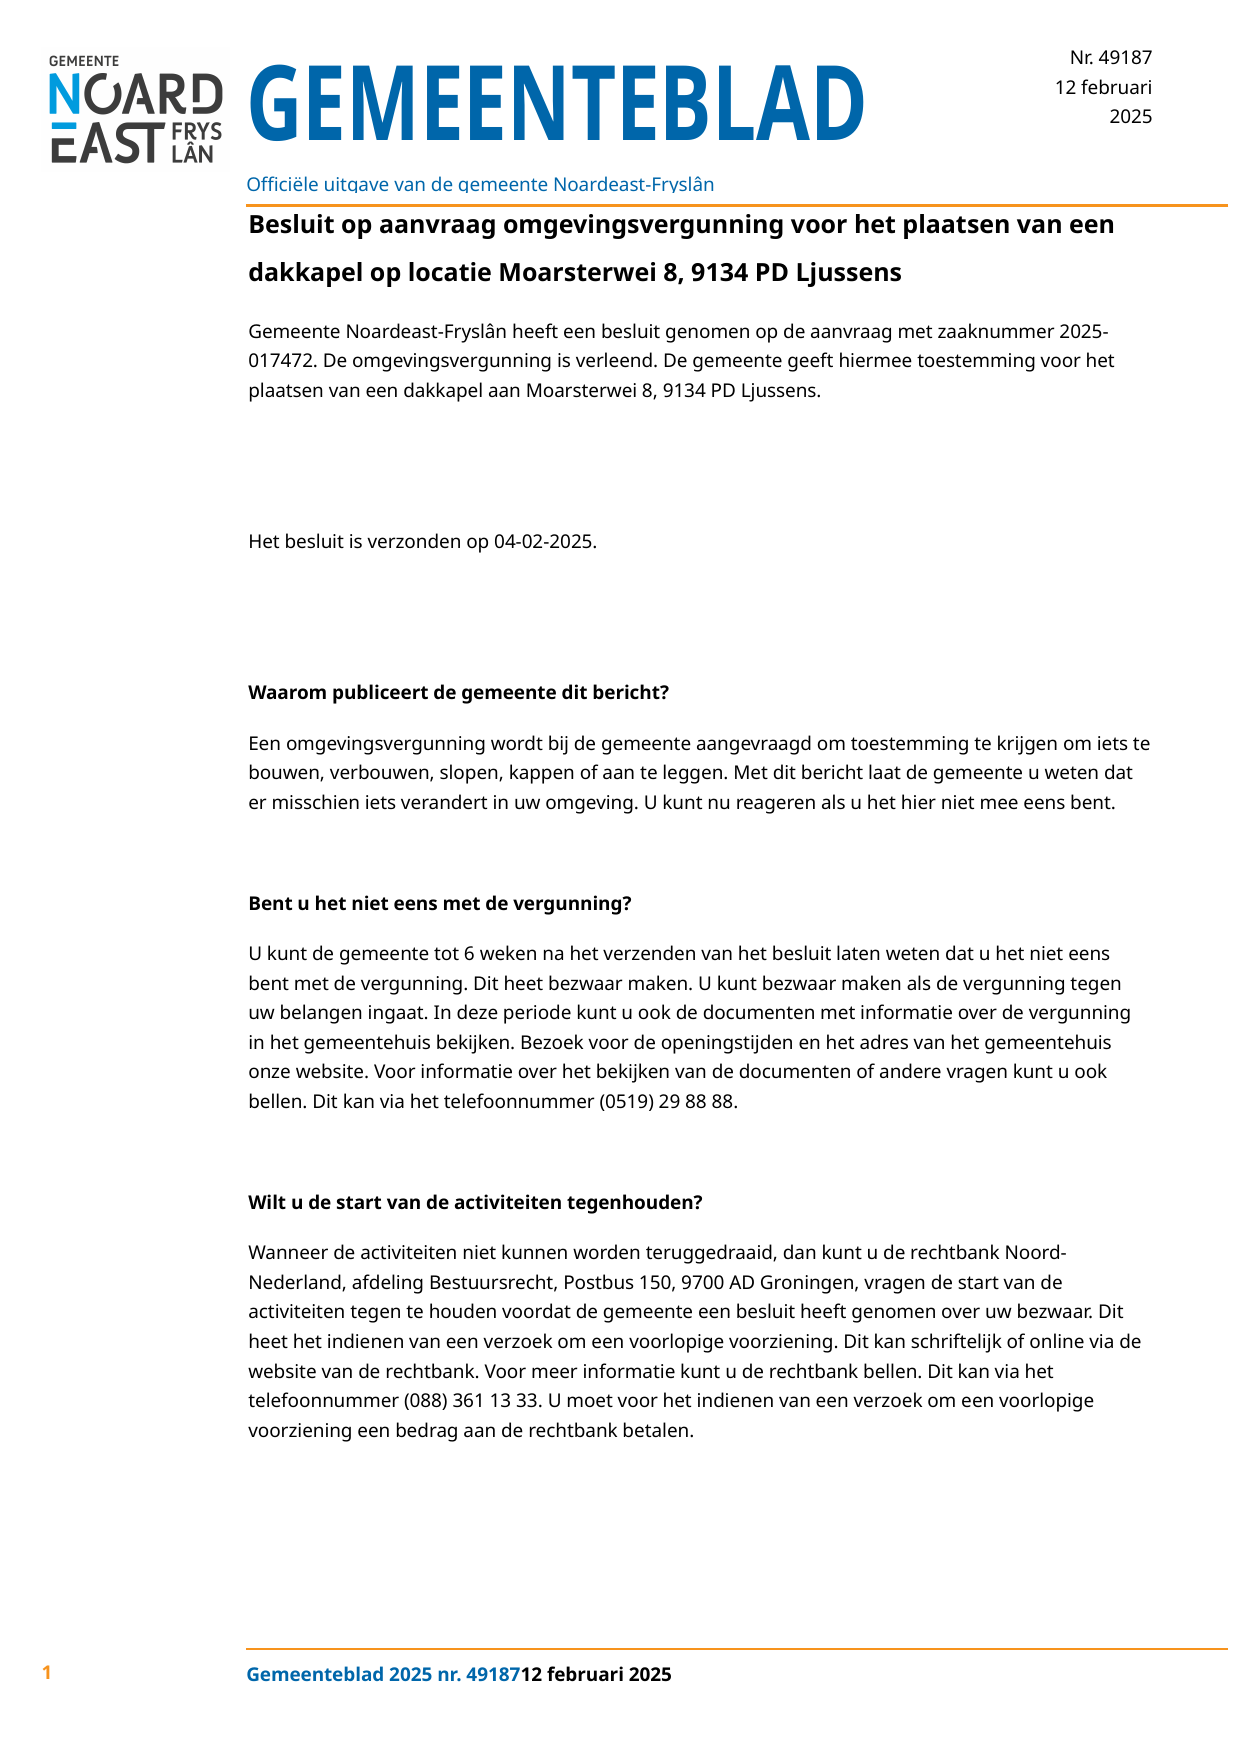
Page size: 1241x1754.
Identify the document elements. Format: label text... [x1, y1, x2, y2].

text Wilt u de start van de activiteiten tegenhouden? [248, 1189, 1152, 1215]
text Wanneer de activiteiten niet kunnen worden teruggedraaid, dan kunt u de rechtbank Noord-Nederland, afdeling Bestuursrecht, Postbus 150, 9700 AD Groningen, vragen de start van de activiteiten tegen te houden voordat de gemeente een besluit heeft genomen over uw bezwaar. Dit heet het indienen van een verzoek om een voorlopige voorziening. Dit kan schriftelijk of online via de website van de rechtbank. Voor meer informatie kunt u de rechtbank bellen. Dit kan via het telefoonnummer (088) 361 13 33. U moet voor het indienen van een verzoek om een voorlopige voorziening een bedrag aan de rechtbank betalen. [248, 1239, 1152, 1443]
text Gemeente Noardeast-Fryslân heeft een besluit genomen op de aanvraag met zaaknummer 2025-017472. De omgevingsvergunning is verleend. De gemeente geeft hiermee toestemming voor het plaatsen van een dakkapel aan Moarsterwei 8, 9134 PD Ljussens. [248, 318, 1152, 403]
text Het besluit is verzonden op 04-02-2025. [248, 528, 1152, 554]
text Bent u het niet eens met de vergunning? [248, 890, 1152, 916]
text Besluit op aanvraag omgevingsvergunning voor het plaatsen van een dakkapel op locatie Moarsterwei 8, 9134 PD Ljussens [248, 207, 1152, 288]
picture [41, 47, 231, 172]
text Waarom publiceert de gemeente dit bericht? [248, 679, 1152, 705]
text Een omgevingsvergunning wordt bij de gemeente aangevraagd om toestemming te krijgen om iets te bouwen, verbouwen, slopen, kappen of aan te leggen. Met dit bericht laat de gemeente u weten dat er misschien iets verandert in uw omgeving. U kunt nu reageren als u het hier niet mee eens bent. [248, 730, 1152, 815]
text U kunt de gemeente tot 6 weken na het verzenden van het besluit laten weten dat u het niet eens bent met de vergunning. Dit heet bezwaar maken. U kunt bezwaar maken als de vergunning tegen uw belangen ingaat. In deze periode kunt u ook de documenten met informatie over de vergunning in het gemeentehuis bekijken. Bezoek voor de openingstijden en het adres van het gemeentehuis onze website. Voor informatie over het bekijken van de documenten of andere vragen kunt u ook bellen. Dit kan via het telefoonnummer (0519) 29 88 88. [248, 940, 1152, 1114]
